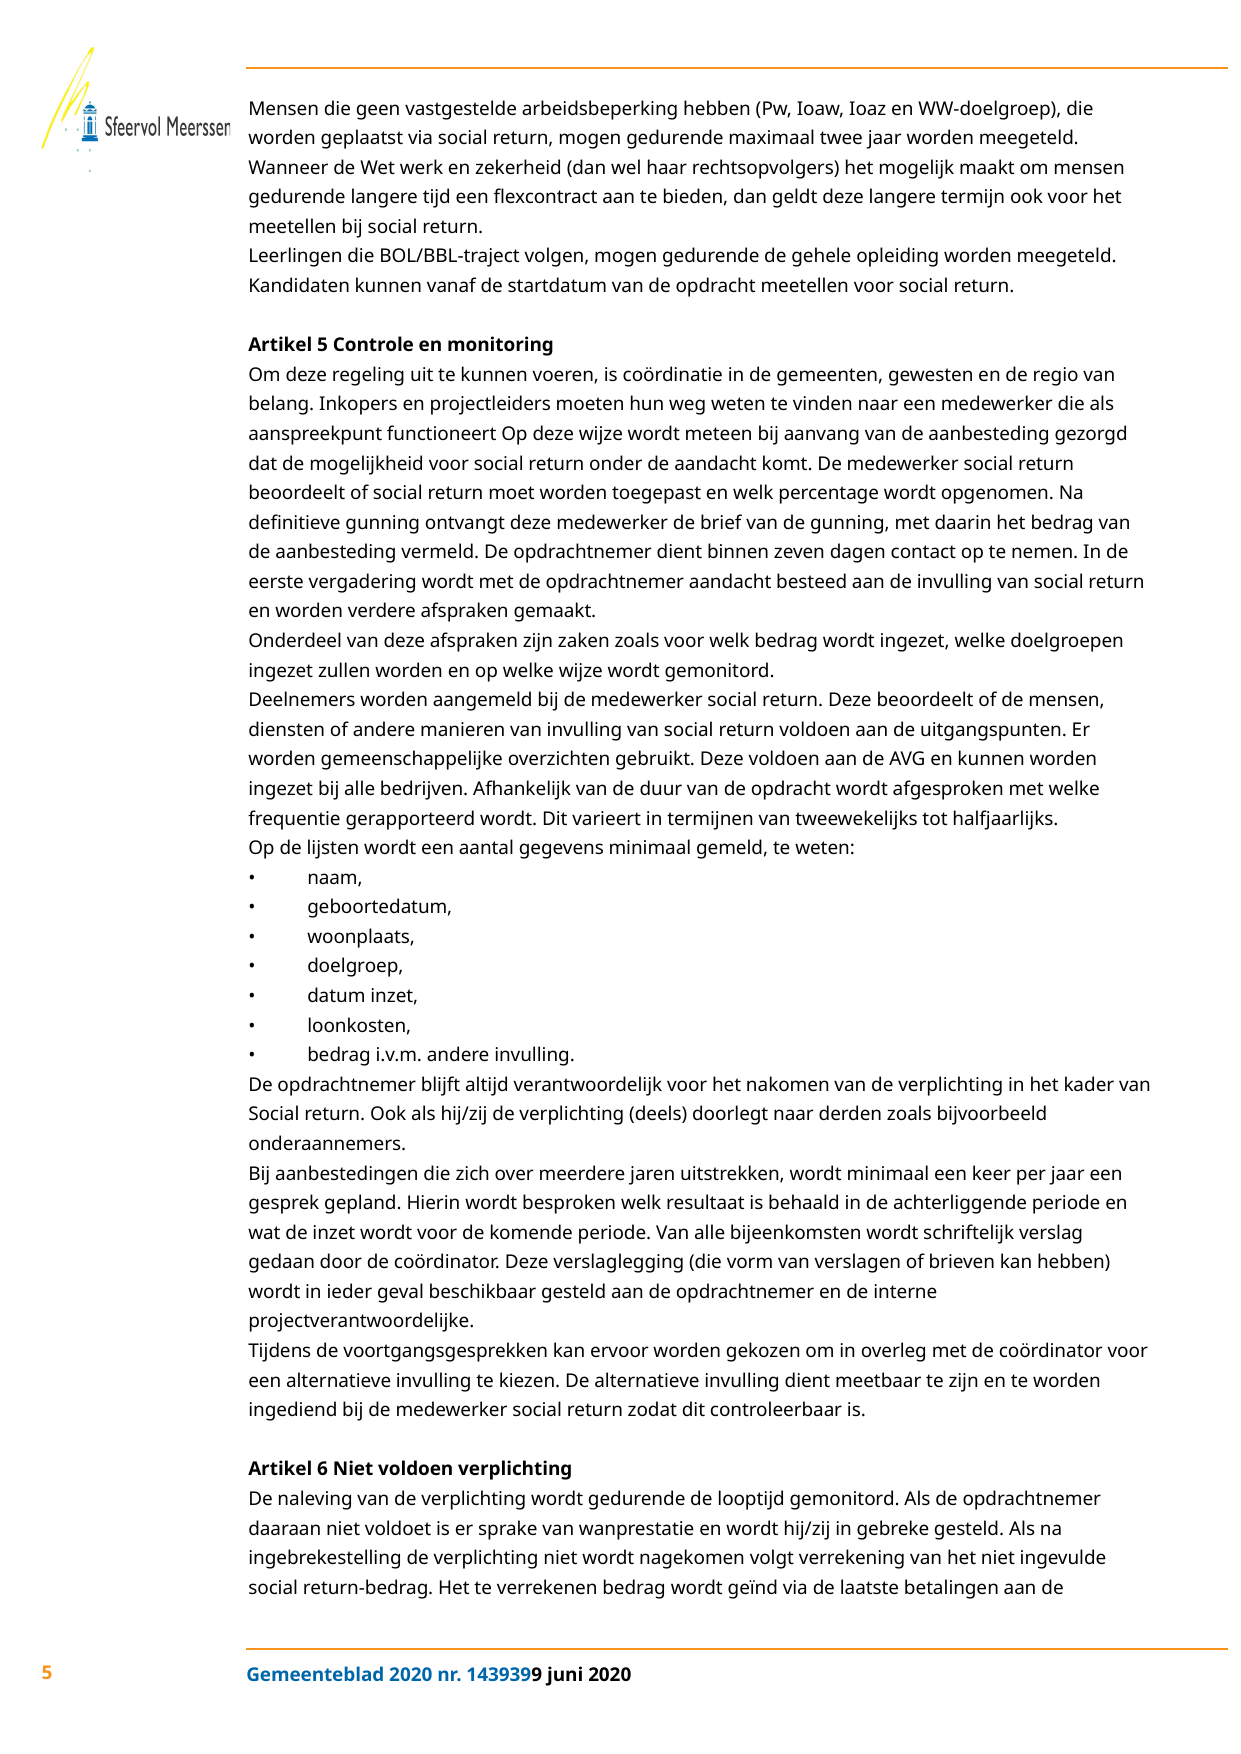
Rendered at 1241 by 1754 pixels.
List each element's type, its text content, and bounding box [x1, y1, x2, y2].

list woonplaats, [248, 923, 1152, 949]
text Tijdens de voortgangsgesprekken kan ervoor worden gekozen om in overleg met de coördinator voor een alternatieve invulling te kiezen. De alternatieve invulling dient meetbaar te zijn en te worden ingediend bij de medewerker social return zodat dit controleerbaar is. [248, 1337, 1152, 1422]
list bedrag i.v.m. andere invulling. [248, 1041, 1152, 1067]
text Artikel 5 Controle en monitoring [248, 331, 1152, 357]
text Bij aanbestedingen die zich over meerdere jaren uitstrekken, wordt minimaal een keer per jaar een gesprek gepland. Hierin wordt besproken welk resultaat is behaald in de achterliggende periode en wat de inzet wordt voor de komende periode. Van alle bijeenkomsten wordt schriftelijk verslag gedaan door de coördinator. Deze verslaglegging (die vorm van verslagen of brieven kan hebben) wordt in ieder geval beschikbaar gesteld aan de opdrachtnemer en de interne projectverantwoordelijke. [248, 1160, 1152, 1333]
text Leerlingen die BOL/BBL-traject volgen, mogen gedurende de gehele opleiding worden meegeteld. Kandidaten kunnen vanaf de startdatum van de opdracht meetellen voor social return. [248, 243, 1152, 298]
picture [41, 47, 231, 172]
list datum inzet, [248, 982, 1152, 1008]
text Mensen die geen vastgestelde arbeidsbeperking hebben (Pw, Ioaw, Ioaz en WW-doelgroep), die worden geplaatst via social return, mogen gedurende maximaal twee jaar worden meegeteld. Wanneer de Wet werk en zekerheid (dan wel haar rechtsopvolgers) het mogelijk maakt om mensen gedurende langere tijd een flexcontract aan te bieden, dan geldt deze langere termijn ook voor het meetellen bij social return. [248, 95, 1152, 239]
text Deelnemers worden aangemeld bij de medewerker social return. Deze beoordeelt of de mensen, diensten of andere manieren van invulling van social return voldoen aan de uitgangspunten. Er worden gemeenschappelijke overzichten gebruikt. Deze voldoen aan de AVG en kunnen worden ingezet bij alle bedrijven. Afhankelijk van de duur van de opdracht wordt afgesproken met welke frequentie gerapporteerd wordt. Dit varieert in termijnen van tweewekelijks tot halfjaarlijks. [248, 686, 1152, 831]
text De opdrachtnemer blijft altijd verantwoordelijk voor het nakomen van de verplichting in het kader van Social return. Ook als hij/zij de verplichting (deels) doorlegt naar derden zoals bijvoorbeeld onderaannemers. [248, 1071, 1152, 1156]
list doelgroep, [248, 953, 1152, 978]
text Artikel 6 Niet voldoen verplichting [248, 1456, 1152, 1481]
list naam, [248, 864, 1152, 890]
text Op de lijsten wordt een aantal gegevens minimaal gemeld, te weten: [248, 834, 1152, 860]
text Onderdeel van deze afspraken zijn zaken zoals voor welk bedrag wordt ingezet, welke doelgroepen ingezet zullen worden en op welke wijze wordt gemonitord. [248, 627, 1152, 683]
list geboortedatum, [248, 893, 1152, 919]
text Om deze regeling uit te kunnen voeren, is coördinatie in de gemeenten, gewesten en de regio van belang. Inkopers en projectleiders moeten hun weg weten te vinden naar een medewerker die als aanspreekpunt functioneert Op deze wijze wordt meteen bij aanvang van de aanbesteding gezorgd dat de mogelijkheid voor social return onder de aandacht komt. De medewerker social return beoordeelt of social return moet worden toegepast en welk percentage wordt opgenomen. Na definitieve gunning ontvangt deze medewerker de brief van de gunning, met daarin het bedrag van de aanbesteding vermeld. De opdrachtnemer dient binnen zeven dagen contact op te nemen. In de eerste vergadering wordt met de opdrachtnemer aandacht besteed aan de invulling van social return en worden verdere afspraken gemaakt. [248, 361, 1152, 623]
list loonkosten, [248, 1012, 1152, 1038]
text De naleving van de verplichting wordt gedurende de looptijd gemonitord. Als de opdrachtnemer daaraan niet voldoet is er sprake van wanprestatie en wordt hij/zij in gebreke gesteld. Als na ingebrekestelling de verplichting niet wordt nagekomen volgt verrekening van het niet ingevulde social return-bedrag. Het te verrekenen bedrag wordt geïnd via de laatste betalingen aan de [248, 1485, 1152, 1600]
